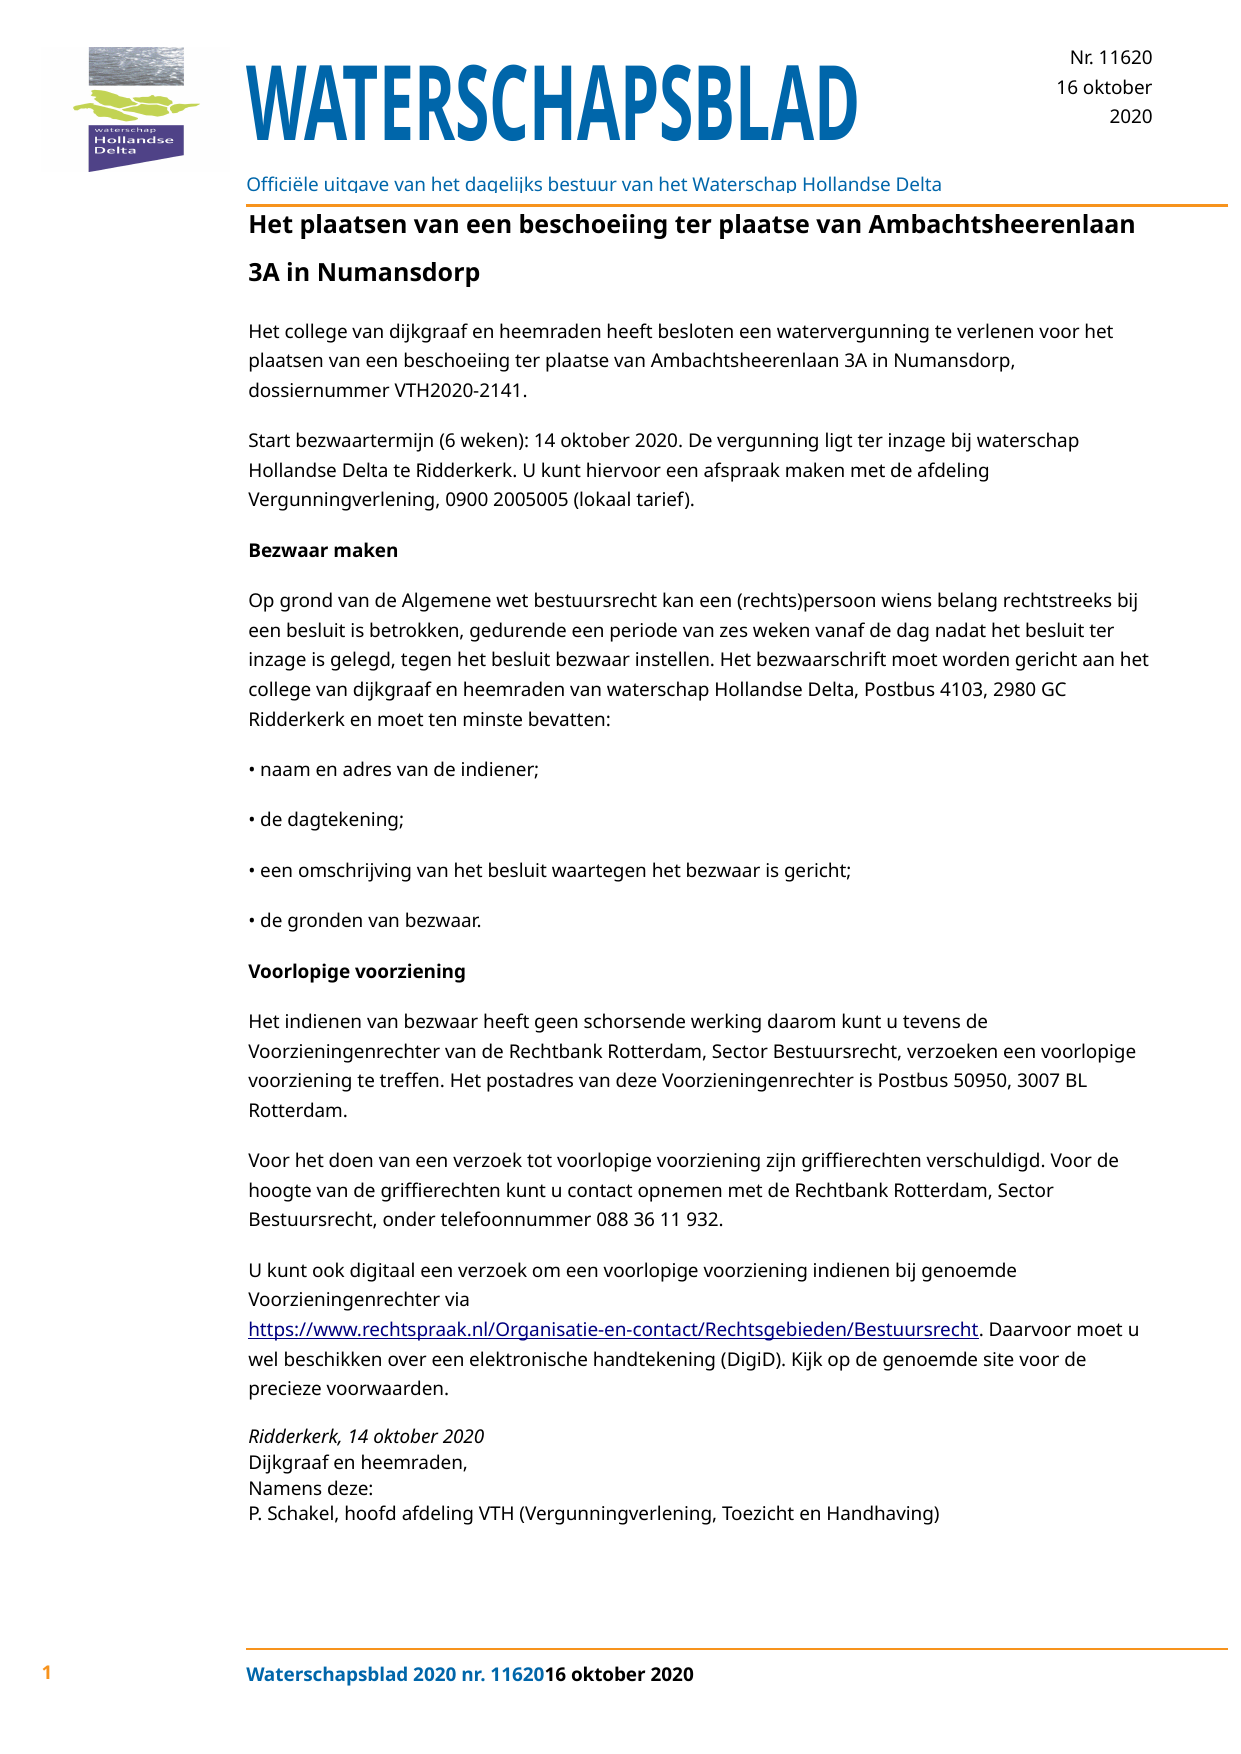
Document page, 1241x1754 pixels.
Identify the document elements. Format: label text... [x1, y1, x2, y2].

text P. Schakel, hoofd afdeling VTH (Vergunningverlening, Toezicht en Handhaving) [248, 1500, 1152, 1526]
picture [41, 47, 231, 172]
text Het college van dijkgraaf en heemraden heeft besloten een watervergunning te verlenen voor het plaatsen van een beschoeiing ter plaatse van Ambachtsheerenlaan 3A in Numansdorp, dossiernummer VTH2020-2141. [248, 318, 1152, 403]
text • een omschrijving van het besluit waartegen het bezwaar is gericht; [248, 857, 1152, 883]
text Voorlopige voorziening [248, 958, 1152, 984]
text • naam en adres van de indiener; [248, 756, 1152, 782]
text Op grond van de Algemene wet bestuursrecht kan een (rechts)persoon wiens belang rechtstreeks bij een besluit is betrokken, gedurende een periode van zes weken vanaf de dag nadat het besluit ter inzage is gelegd, tegen het besluit bezwaar instellen. Het bezwaarschrift moet worden gericht aan het college van dijkgraaf en heemraden van waterschap Hollandse Delta, Postbus 4103, 2980 GC Ridderkerk en moet ten minste bevatten: [248, 587, 1152, 732]
text • de dagtekening; [248, 807, 1152, 832]
text • de gronden van bezwaar. [248, 907, 1152, 933]
text Het plaatsen van een beschoeiing ter plaatse van Ambachtsheerenlaan 3A in Numansdorp [248, 207, 1152, 288]
text Start bezwaartermijn (6 weken): 14 oktober 2020. De vergunning ligt ter inzage bij waterschap Hollandse Delta te Ridderkerk. U kunt hiervoor een afspraak maken met de afdeling Vergunningverlening, 0900 2005005 (lokaal tarief). [248, 427, 1152, 512]
text Dijkgraaf en heemraden, [248, 1449, 1152, 1475]
text Bezwaar maken [248, 537, 1152, 563]
text Het indienen van bezwaar heeft geen schorsende werking daarom kunt u tevens de Voorzieningenrechter van de Rechtbank Rotterdam, Sector Bestuursrecht, verzoeken een voorlopige voorziening te treffen. Het postadres van deze Voorzieningenrechter is Postbus 50950, 3007 BL Rotterdam. [248, 1008, 1152, 1123]
text Voor het doen van een verzoek tot voorlopige voorziening zijn griffierechten verschuldigd. Voor de hoogte van de griffierechten kunt u contact opnemen met de Rechtbank Rotterdam, Sector Bestuursrecht, onder telefoonnummer 088 36 11 932. [248, 1147, 1152, 1232]
text Namens deze: [248, 1475, 1152, 1500]
text U kunt ook digitaal een verzoek om een voorlopige voorziening indienen bij genoemde Voorzieningenrechter via https://www.rechtspraak.nl/Organisatie-en-contact/Rechtsgebieden/Bestuursrecht. Daarvoor moet u wel beschikken over een elektronische handtekening (DigiD). Kijk op de genoemde site voor de precieze voorwaarden. [248, 1257, 1152, 1401]
text Ridderkerk, 14 oktober 2020 [248, 1423, 1152, 1449]
